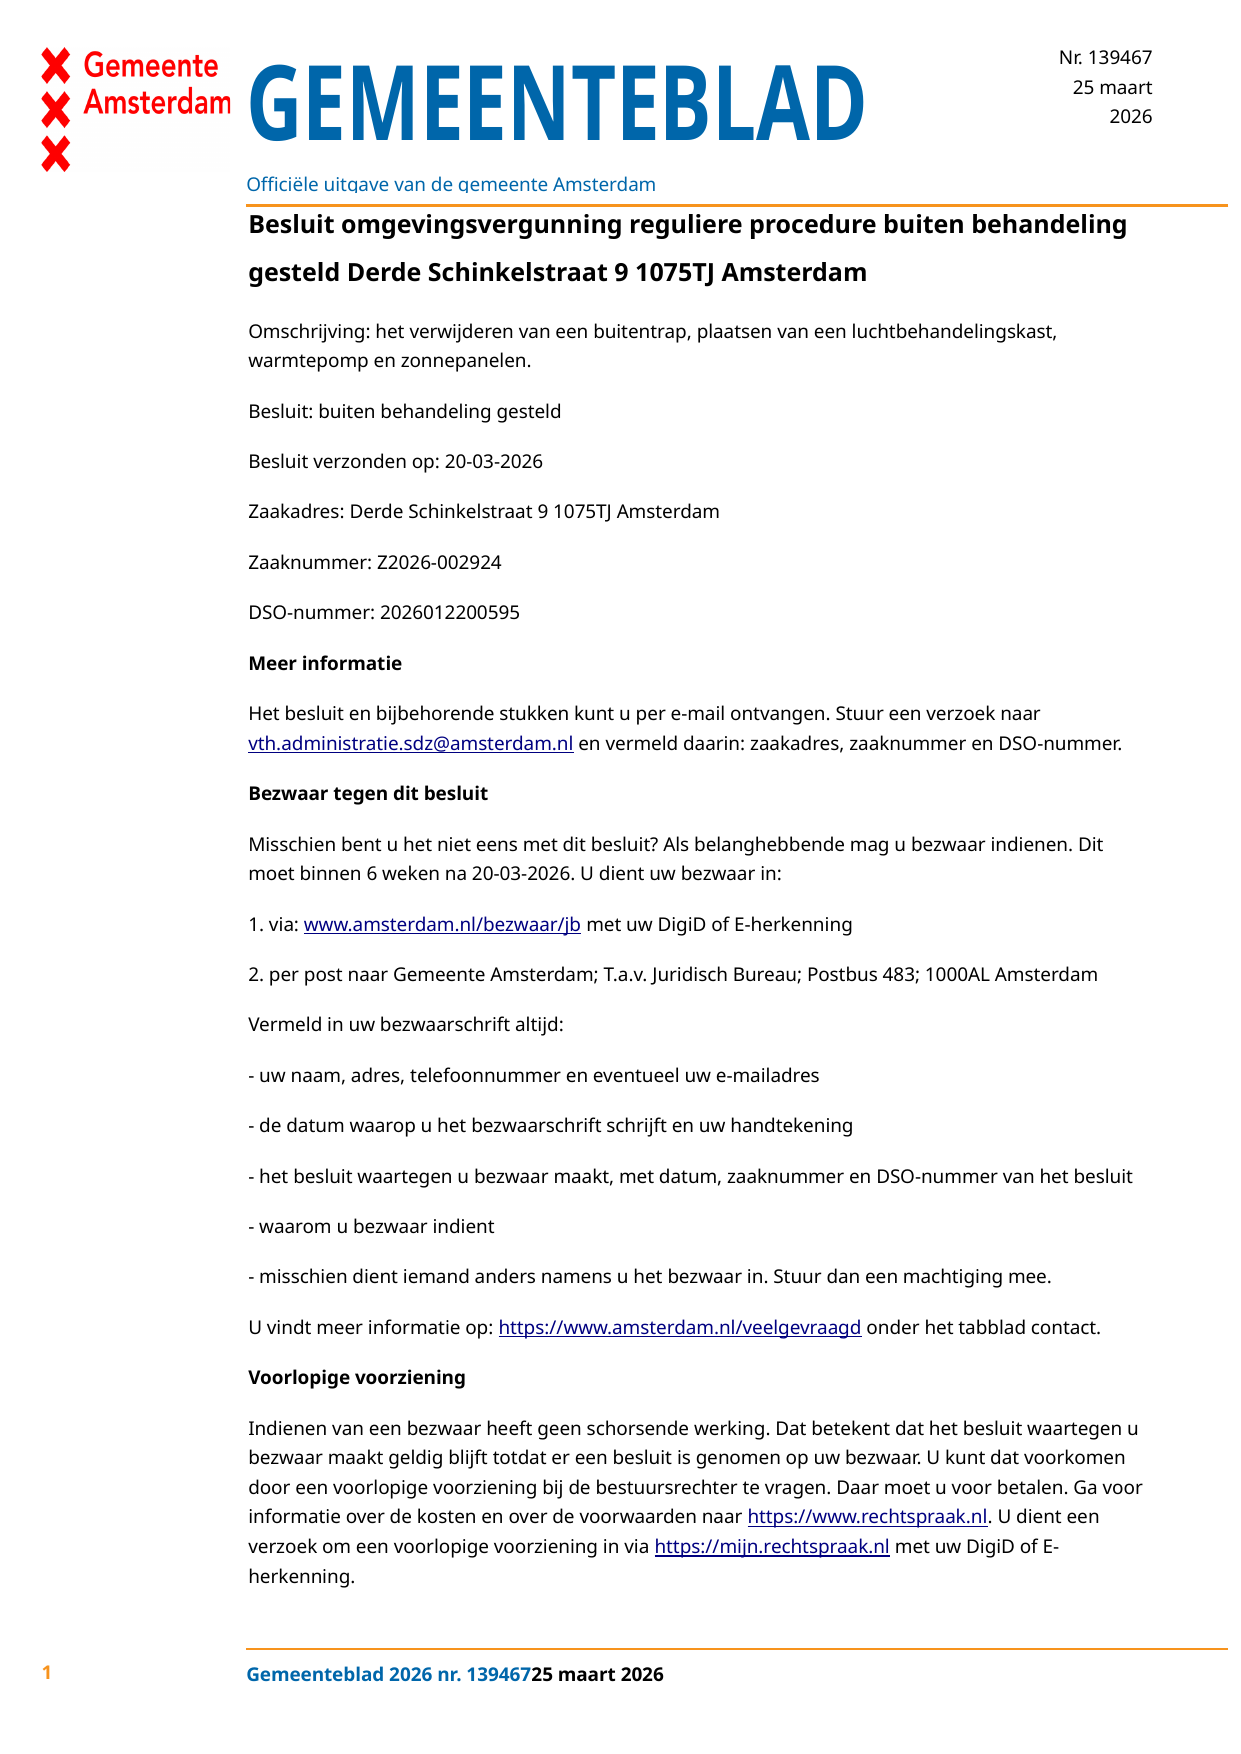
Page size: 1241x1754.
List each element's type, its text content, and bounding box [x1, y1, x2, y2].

text Zaaknummer: Z2026-002924 [248, 549, 1152, 575]
text 2. per post naar Gemeente Amsterdam; T.a.v. Juridisch Bureau; Postbus 483; 1000AL Amsterdam [248, 961, 1152, 987]
text Omschrijving: het verwijderen van een buitentrap, plaatsen van een luchtbehandelingskast, warmtepomp en zonnepanelen. [248, 318, 1152, 373]
text Het besluit en bijbehorende stukken kunt u per e-mail ontvangen. Stuur een verzoek naar vth.administratie.sdz@amsterdam.nl en vermeld daarin: zaakadres, zaaknummer en DSO-nummer. [248, 700, 1152, 756]
text Vermeld in uw bezwaarschrift altijd: [248, 1012, 1152, 1037]
text Besluit verzonden op: 20-03-2026 [248, 448, 1152, 474]
text Zaakadres: Derde Schinkelstraat 9 1075TJ Amsterdam [248, 499, 1152, 524]
text - uw naam, adres, telefoonnummer en eventueel uw e-mailadres [248, 1062, 1152, 1088]
text U vindt meer informatie op: https://www.amsterdam.nl/veelgevraagd onder het tabblad contact. [248, 1314, 1152, 1340]
text Meer informatie [248, 650, 1152, 676]
text Misschien bent u het niet eens met dit besluit? Als belanghebbende mag u bezwaar indienen. Dit moet binnen 6 weken na 20-03-2026. U dient uw bezwaar in: [248, 831, 1152, 886]
text Indienen van een bezwaar heeft geen schorsende werking. Dat betekent dat het besluit waartegen u bezwaar maakt geldig blijft totdat er een besluit is genomen op uw bezwaar. U kunt dat voorkomen door een voorlopige voorziening bij de bestuursrechter te vragen. Daar moet u voor betalen. Ga voor informatie over de kosten en over de voorwaarden naar https://www.rechtspraak.nl. U dient een verzoek om een voorlopige voorziening in via https://mijn.rechtspraak.nl met uw DigiD of E-herkenning. [248, 1415, 1152, 1589]
text - de datum waarop u het bezwaarschrift schrijft en uw handtekening [248, 1112, 1152, 1138]
text 1. via: www.amsterdam.nl/bezwaar/jb met uw DigiD of E-herkenning [248, 911, 1152, 937]
text - waarom u bezwaar indient [248, 1213, 1152, 1239]
text Voorlopige voorziening [248, 1364, 1152, 1390]
text - het besluit waartegen u bezwaar maakt, met datum, zaaknummer en DSO-nummer van het besluit [248, 1163, 1152, 1189]
text Besluit: buiten behandeling gesteld [248, 398, 1152, 424]
text - misschien dient iemand anders namens u het bezwaar in. Stuur dan een machtiging mee. [248, 1264, 1152, 1289]
text DSO-nummer: 2026012200595 [248, 599, 1152, 625]
text Bezwaar tegen dit besluit [248, 780, 1152, 806]
picture [41, 47, 231, 172]
text Besluit omgevingsvergunning reguliere procedure buiten behandeling gesteld Derde Schinkelstraat 9 1075TJ Amsterdam [248, 207, 1152, 288]
